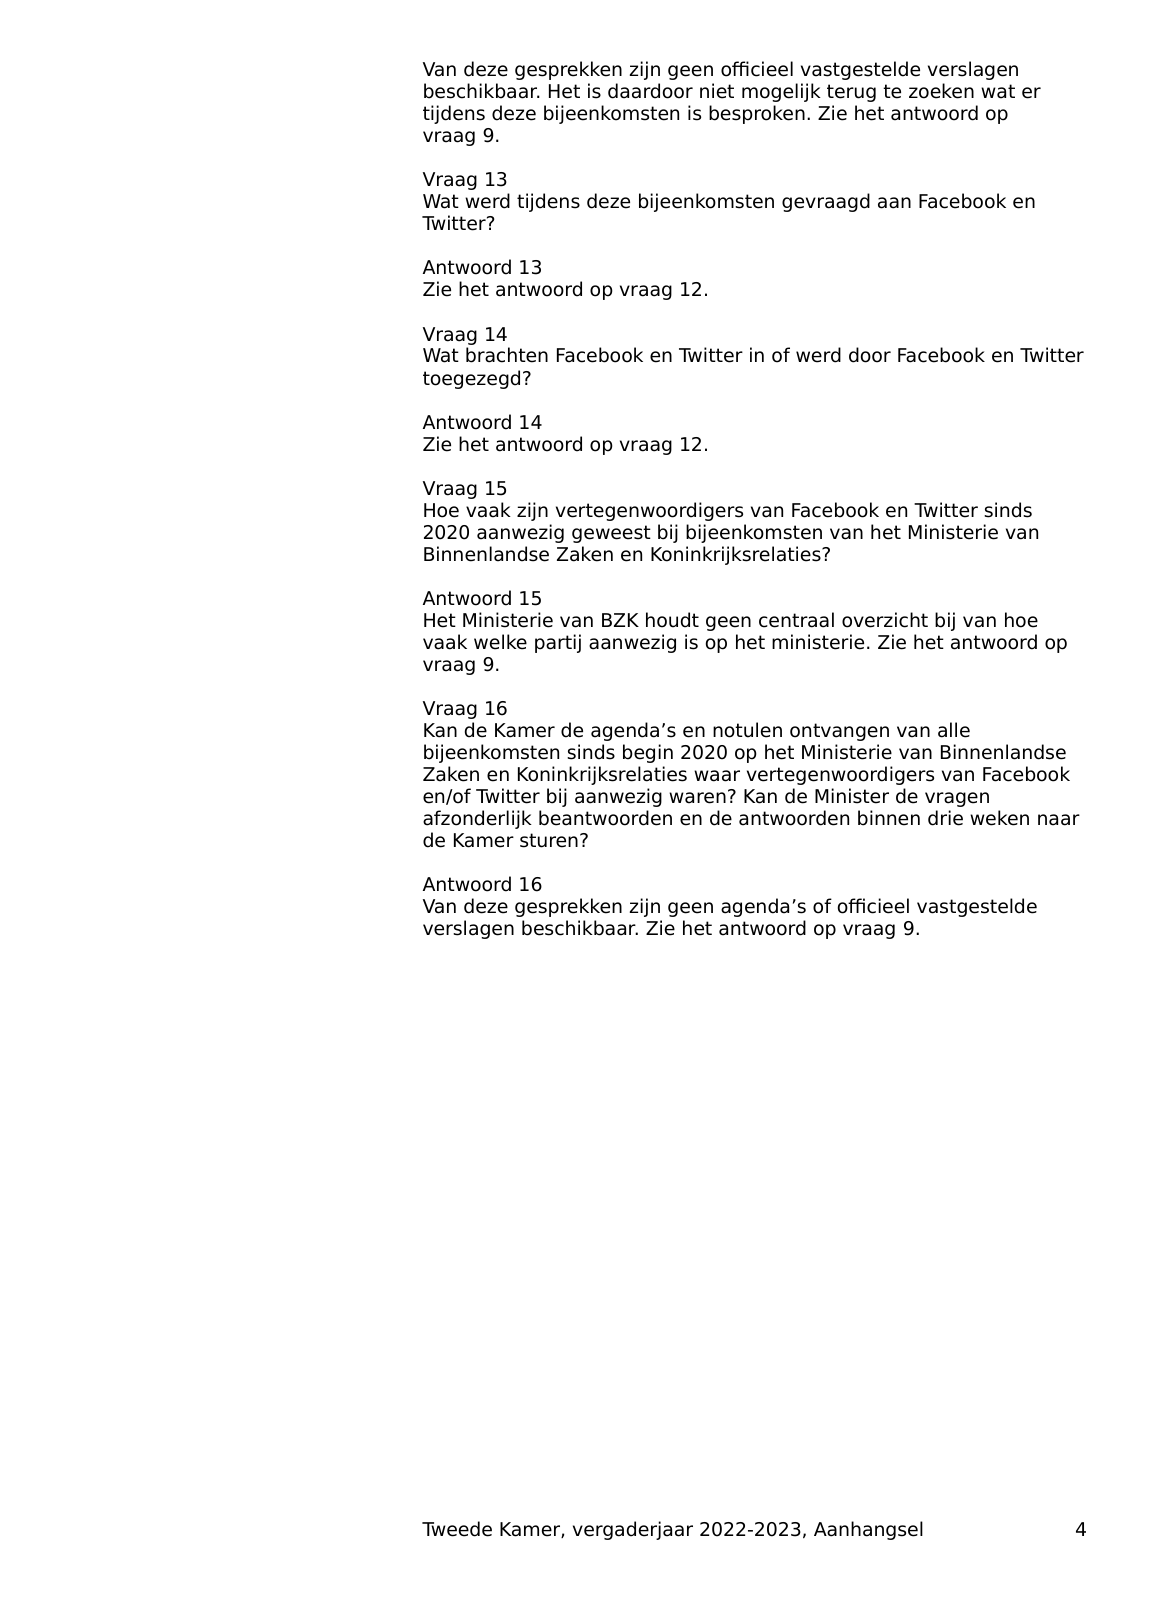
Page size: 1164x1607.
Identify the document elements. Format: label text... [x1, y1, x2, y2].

text Antwoord 14 [422, 412, 1087, 433]
text Hoe vaak zijn vertegenwoordigers van Facebook en Twitter sinds 2020 aanwezig geweest bij bijeenkomsten van het Ministerie van Binnenlandse Zaken en Koninkrijksrelaties? [422, 500, 1087, 566]
text Vraag 15 [422, 478, 1087, 500]
text Antwoord 15 [422, 588, 1087, 610]
text Antwoord 13 [422, 257, 1087, 279]
text Vraag 13 [422, 169, 1087, 191]
text Kan de Kamer de agenda’s en notulen ontvangen van alle bijeenkomsten sinds begin 2020 op het Ministerie van Binnenlandse Zaken en Koninkrijksrelaties waar vertegenwoordigers van Facebook en/of Twitter bij aanwezig waren? Kan de Minister de vragen afzonderlijk beantwoorden en de antwoorden binnen drie weken naar de Kamer sturen? [422, 720, 1087, 852]
text Het Ministerie van BZK houdt geen centraal overzicht bij van hoe vaak welke partij aanwezig is op het ministerie. Zie het antwoord op vraag 9. [422, 610, 1087, 676]
text Vraag 16 [422, 698, 1087, 720]
text Zie het antwoord op vraag 12. [422, 433, 1087, 456]
text Antwoord 16 [422, 874, 1087, 896]
text Wat brachten Facebook en Twitter in of werd door Facebook en Twitter toegezegd? [422, 345, 1087, 389]
text Van deze gesprekken zijn geen officieel vastgestelde verslagen beschikbaar. Het is daardoor niet mogelijk terug te zoeken wat er tijdens deze bijeenkomsten is besproken. Zie het antwoord op vraag 9. [422, 59, 1087, 147]
text Zie het antwoord op vraag 12. [422, 279, 1087, 301]
text Wat werd tijdens deze bijeenkomsten gevraagd aan Facebook en Twitter? [422, 191, 1087, 235]
text Van deze gesprekken zijn geen agenda’s of officieel vastgestelde verslagen beschikbaar. Zie het antwoord op vraag 9. [422, 896, 1087, 940]
text Vraag 14 [422, 323, 1087, 345]
